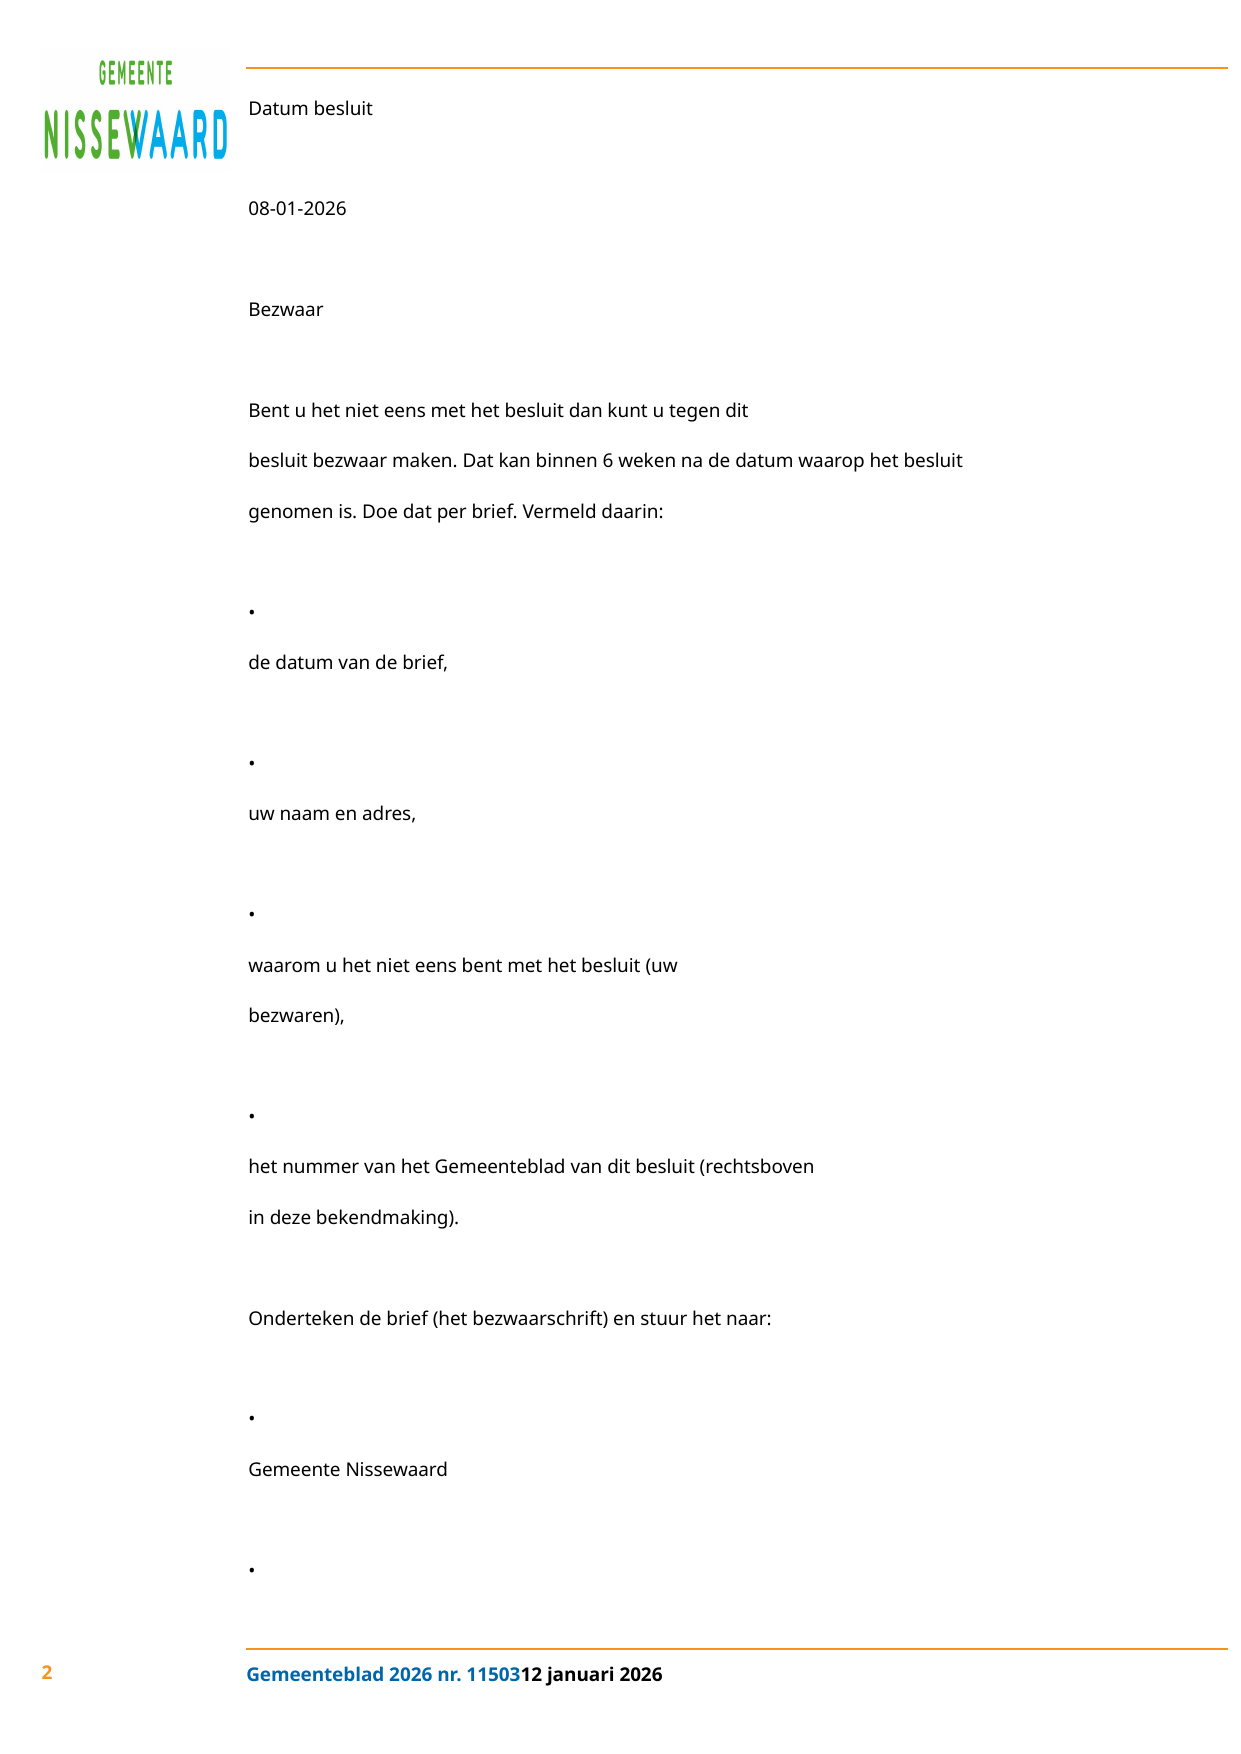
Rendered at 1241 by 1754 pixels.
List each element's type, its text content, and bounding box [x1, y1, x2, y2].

text Bezwaar [248, 296, 1152, 322]
text 08-01-2026 [248, 196, 1152, 221]
text • [248, 901, 1152, 927]
text Gemeente Nissewaard [248, 1456, 1152, 1482]
text Onderteken de brief (het bezwaarschrift) en stuur het naar: [248, 1305, 1152, 1331]
text waarom u het niet eens bent met het besluit (uw [248, 952, 1152, 978]
picture [41, 47, 231, 172]
text in deze bekendmaking). [248, 1204, 1152, 1230]
text Bent u het niet eens met het besluit dan kunt u tegen dit [248, 397, 1152, 423]
text uw naam en adres, [248, 801, 1152, 826]
text Datum besluit [248, 95, 1152, 121]
text • [248, 1406, 1152, 1431]
text • [248, 1557, 1152, 1583]
text • [248, 1103, 1152, 1129]
text besluit bezwaar maken. Dat kan binnen 6 weken na de datum waarop het besluit [248, 448, 1152, 473]
text bezwaren), [248, 1002, 1152, 1028]
text • [248, 750, 1152, 776]
text de datum van de brief, [248, 649, 1152, 675]
text genomen is. Doe dat per brief. Vermeld daarin: [248, 498, 1152, 524]
text • [248, 599, 1152, 625]
text het nummer van het Gemeenteblad van dit besluit (rechtsboven [248, 1153, 1152, 1179]
